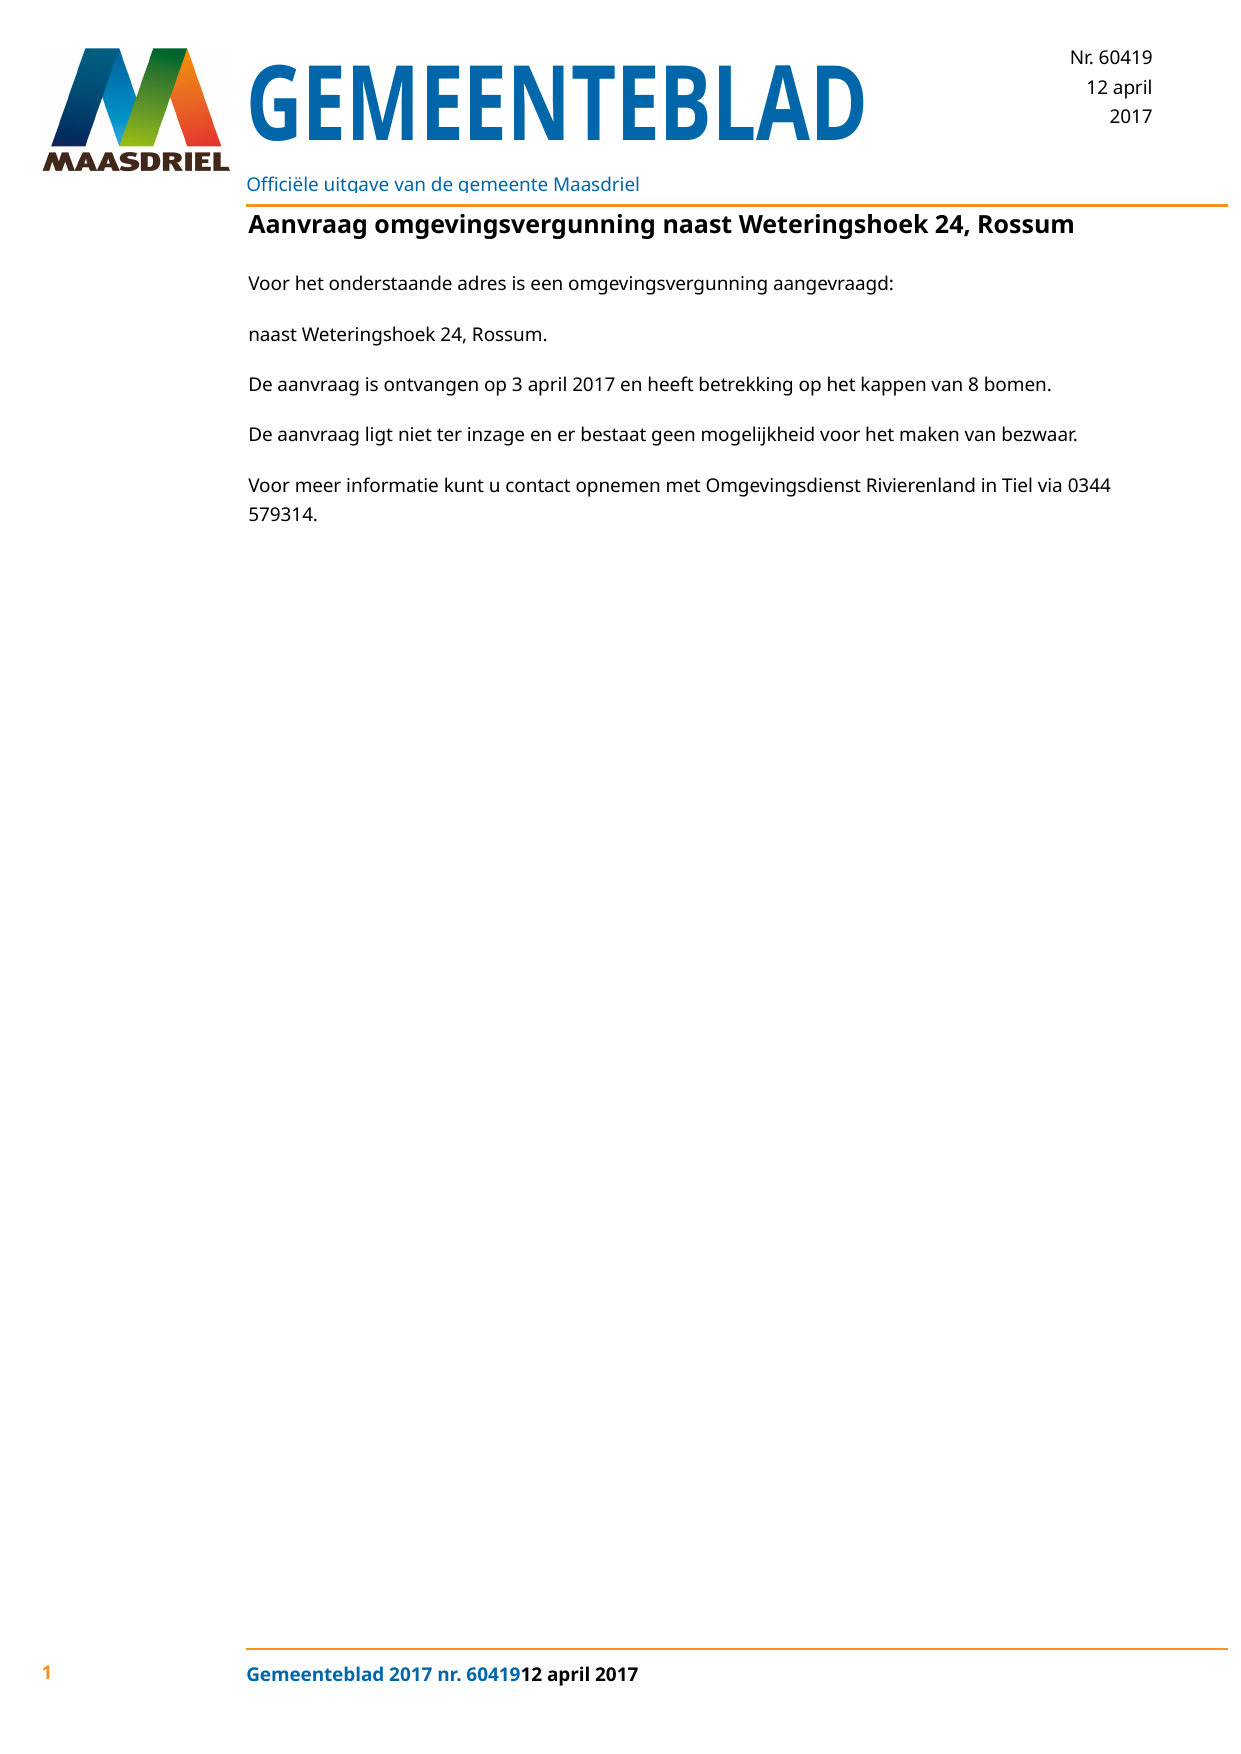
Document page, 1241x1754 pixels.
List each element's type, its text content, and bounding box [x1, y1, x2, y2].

text Voor meer informatie kunt u contact opnemen met Omgevingsdienst Rivierenland in Tiel via 0344 579314. [248, 472, 1152, 527]
text naast Weteringshoek 24, Rossum. [248, 321, 1152, 346]
text De aanvraag ligt niet ter inzage en er bestaat geen mogelijkheid voor het maken van bezwaar. [248, 422, 1152, 447]
picture [41, 47, 231, 172]
text Voor het onderstaande adres is een omgevingsvergunning aangevraagd: [248, 270, 1152, 296]
text De aanvraag is ontvangen op 3 april 2017 en heeft betrekking op het kappen van 8 bomen. [248, 371, 1152, 397]
text Aanvraag omgevingsvergunning naast Weteringshoek 24, Rossum [248, 207, 1152, 241]
